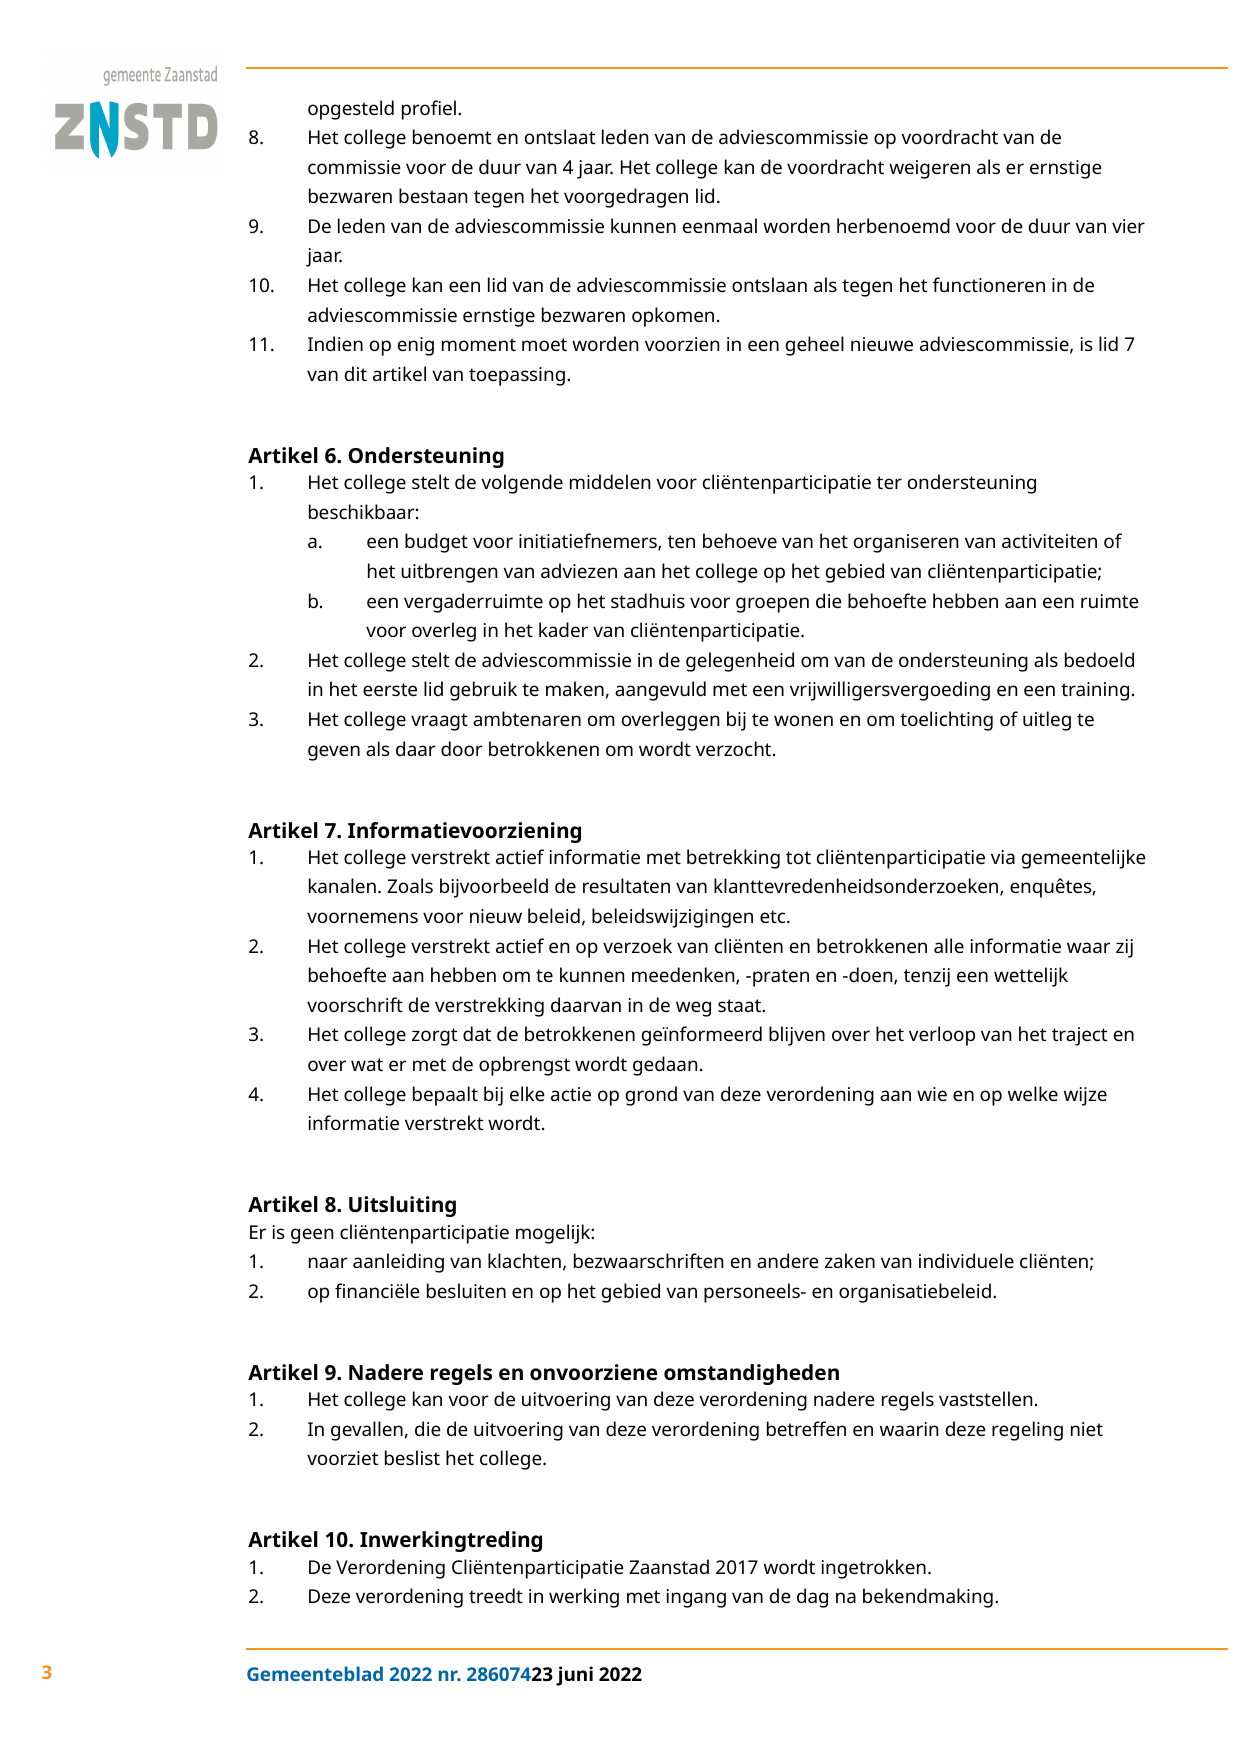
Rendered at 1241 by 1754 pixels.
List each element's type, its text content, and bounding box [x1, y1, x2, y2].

list De leden van de adviescommissie kunnen eenmaal worden herbenoemd voor de duur van vier jaar. [248, 213, 1152, 268]
list Het college verstrekt actief informatie met betrekking tot cliëntenparticipatie via gemeentelijke kanalen. Zoals bijvoorbeeld de resultaten van klanttevredenheidsonderzoeken, enquêtes, voornemens voor nieuw beleid, beleidswijzigingen etc. [248, 844, 1152, 929]
list Indien op enig moment moet worden voorzien in een geheel nieuwe adviescommissie, is lid 7 van dit artikel van toepassing. [248, 331, 1152, 387]
list De Verordening Cliëntenparticipatie Zaanstad 2017 wordt ingetrokken. [248, 1554, 1152, 1580]
list opgesteld profiel. [248, 95, 1152, 121]
picture [41, 47, 231, 172]
text Artikel 8. Uitsluiting [248, 1190, 1152, 1219]
text Er is geen cliëntenparticipatie mogelijk: [248, 1219, 1152, 1244]
list Het college kan voor de uitvoering van deze verordening nadere regels vaststellen. [248, 1386, 1152, 1412]
text Artikel 10. Inwerkingtreding [248, 1526, 1152, 1554]
text Artikel 6. Ondersteuning [248, 441, 1152, 469]
list Deze verordening treedt in werking met ingang van de dag na bekendmaking. [248, 1584, 1152, 1609]
list Het college benoemt en ontslaat leden van de adviescommissie op voordracht van de commissie voor de duur van 4 jaar. Het college kan de voordracht weigeren als er ernstige bezwaren bestaan tegen het voorgedragen lid. [248, 124, 1152, 209]
list In gevallen, die de uitvoering van deze verordening betreffen en waarin deze regeling niet voorziet beslist het college. [248, 1416, 1152, 1471]
list naar aanleiding van klachten, bezwaarschriften en andere zaken van individuele cliënten; [248, 1248, 1152, 1274]
list Het college zorgt dat de betrokkenen geïnformeerd blijven over het verloop van het traject en over wat er met de opbrengst wordt gedaan. [248, 1022, 1152, 1077]
list Het college vraagt ambtenaren om overleggen bij te wonen en om toelichting of uitleg te geven als daar door betrokkenen om wordt verzocht. [248, 706, 1152, 761]
list Het college stelt de adviescommissie in de gelegenheid om van de ondersteuning als bedoeld in het eerste lid gebruik te maken, aangevuld met een vrijwilligersvergoeding en een training. [248, 647, 1152, 702]
list Het college kan een lid van de adviescommissie ontslaan als tegen het functioneren in de adviescommissie ernstige bezwaren opkomen. [248, 272, 1152, 328]
list Het college stelt de volgende middelen voor cliëntenparticipatie ter ondersteuning beschikbaar: [248, 469, 1152, 525]
list op financiële besluiten en op het gebied van personeels- en organisatiebeleid. [248, 1278, 1152, 1304]
text Artikel 9. Nadere regels en onvoorziene omstandigheden [248, 1358, 1152, 1386]
list Het college verstrekt actief en op verzoek van cliënten en betrokkenen alle informatie waar zij behoefte aan hebben om te kunnen meedenken, -praten en -doen, tenzij een wettelijk voorschrift de verstrekking daarvan in de weg staat. [248, 933, 1152, 1018]
text Artikel 7. Informatievoorziening [248, 816, 1152, 844]
list Het college bepaalt bij elke actie op grond van deze verordening aan wie en op welke wijze informatie verstrekt wordt. [248, 1081, 1152, 1136]
list een budget voor initiatiefnemers, ten behoeve van het organiseren van activiteiten of het uitbrengen van adviezen aan het college op het gebied van cliëntenparticipatie; [307, 529, 1152, 584]
list een vergaderruimte op het stadhuis voor groepen die behoefte hebben aan een ruimte voor overleg in het kader van cliëntenparticipatie. [307, 588, 1152, 643]
